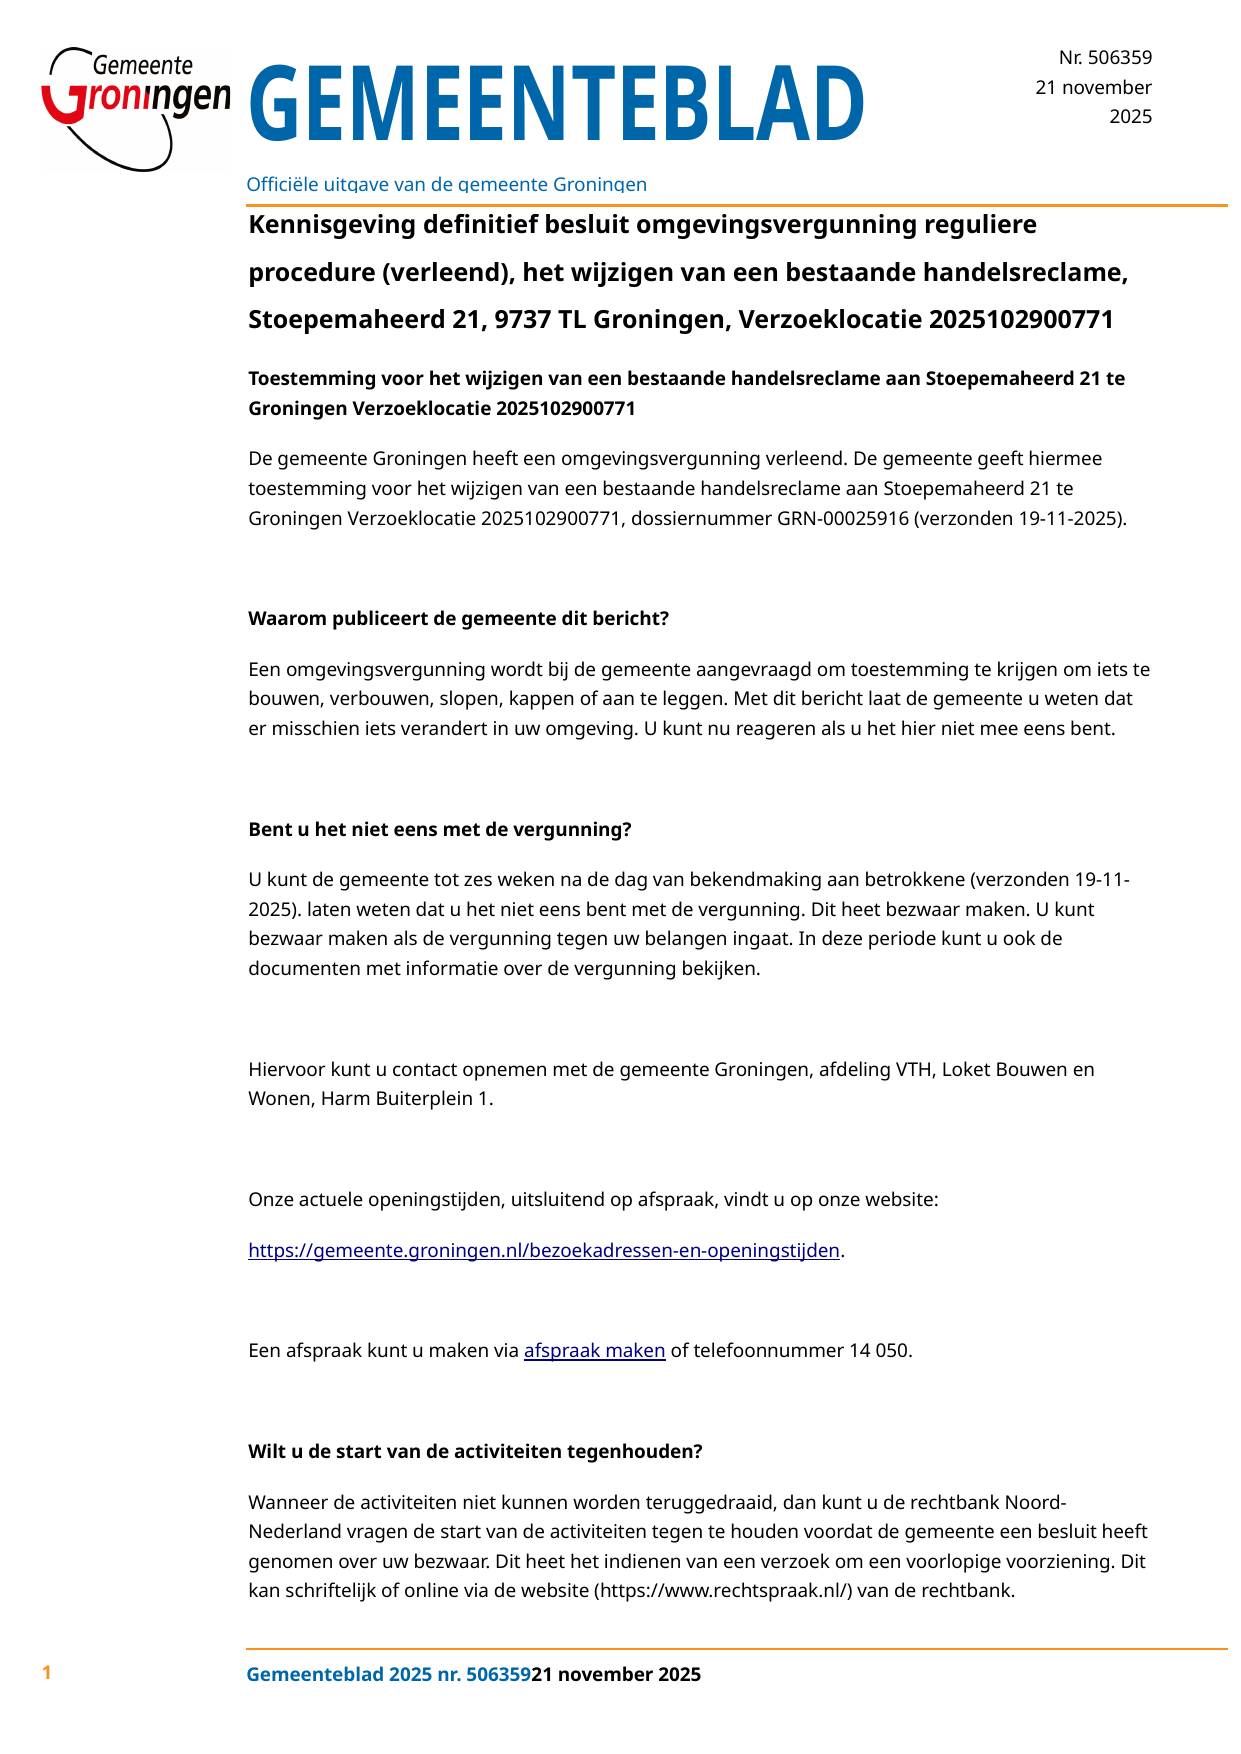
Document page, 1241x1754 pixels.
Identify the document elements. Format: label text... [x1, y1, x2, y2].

text Wanneer de activiteiten niet kunnen worden teruggedraaid, dan kunt u de rechtbank Noord-Nederland vragen de start van de activiteiten tegen te houden voordat de gemeente een besluit heeft genomen over uw bezwaar. Dit heet het indienen van een verzoek om een voorlopige voorziening. Dit kan schriftelijk of online via de website (https://www.rechtspraak.nl/) van de rechtbank. [248, 1489, 1152, 1603]
text U kunt de gemeente tot zes weken na de dag van bekendmaking aan betrokkene (verzonden 19-11-2025). laten weten dat u het niet eens bent met de vergunning. Dit heet bezwaar maken. U kunt bezwaar maken als de vergunning tegen uw belangen ingaat. In deze periode kunt u ook de documenten met informatie over de vergunning bekijken. [248, 866, 1152, 981]
text Wilt u de start van de activiteiten tegenhouden? [248, 1438, 1152, 1464]
text Een afspraak kunt u maken via afspraak maken of telefoonnummer 14 050. [248, 1338, 1152, 1363]
picture [41, 47, 231, 172]
text Toestemming voor het wijzigen van een bestaande handelsreclame aan Stoepemaheerd 21 te Groningen Verzoeklocatie 2025102900771 [248, 366, 1152, 421]
text Onze actuele openingstijden, uitsluitend op afspraak, vindt u op onze website: [248, 1186, 1152, 1212]
text Bent u het niet eens met de vergunning? [248, 816, 1152, 842]
text Waarom publiceert de gemeente dit bericht? [248, 606, 1152, 631]
text Kennisgeving definitief besluit omgevingsvergunning reguliere procedure (verleend), het wijzigen van een bestaande handelsreclame, Stoepemaheerd 21, 9737 TL Groningen, Verzoeklocatie 2025102900771 [248, 207, 1152, 336]
text Hiervoor kunt u contact opnemen met de gemeente Groningen, afdeling VTH, Loket Bouwen en Wonen, Harm Buiterplein 1. [248, 1056, 1152, 1111]
text Een omgevingsvergunning wordt bij de gemeente aangevraagd om toestemming te krijgen om iets te bouwen, verbouwen, slopen, kappen of aan te leggen. Met dit bericht laat de gemeente u weten dat er misschien iets verandert in uw omgeving. U kunt nu reageren als u het hier niet mee eens bent. [248, 656, 1152, 741]
text De gemeente Groningen heeft een omgevingsvergunning verleend. De gemeente geeft hiermee toestemming voor het wijzigen van een bestaande handelsreclame aan Stoepemaheerd 21 te Groningen Verzoeklocatie 2025102900771, dossiernummer GRN-00025916 (verzonden 19-11-2025). [248, 446, 1152, 530]
text https://gemeente.groningen.nl/bezoekadressen-en-openingstijden. [248, 1237, 1152, 1262]
